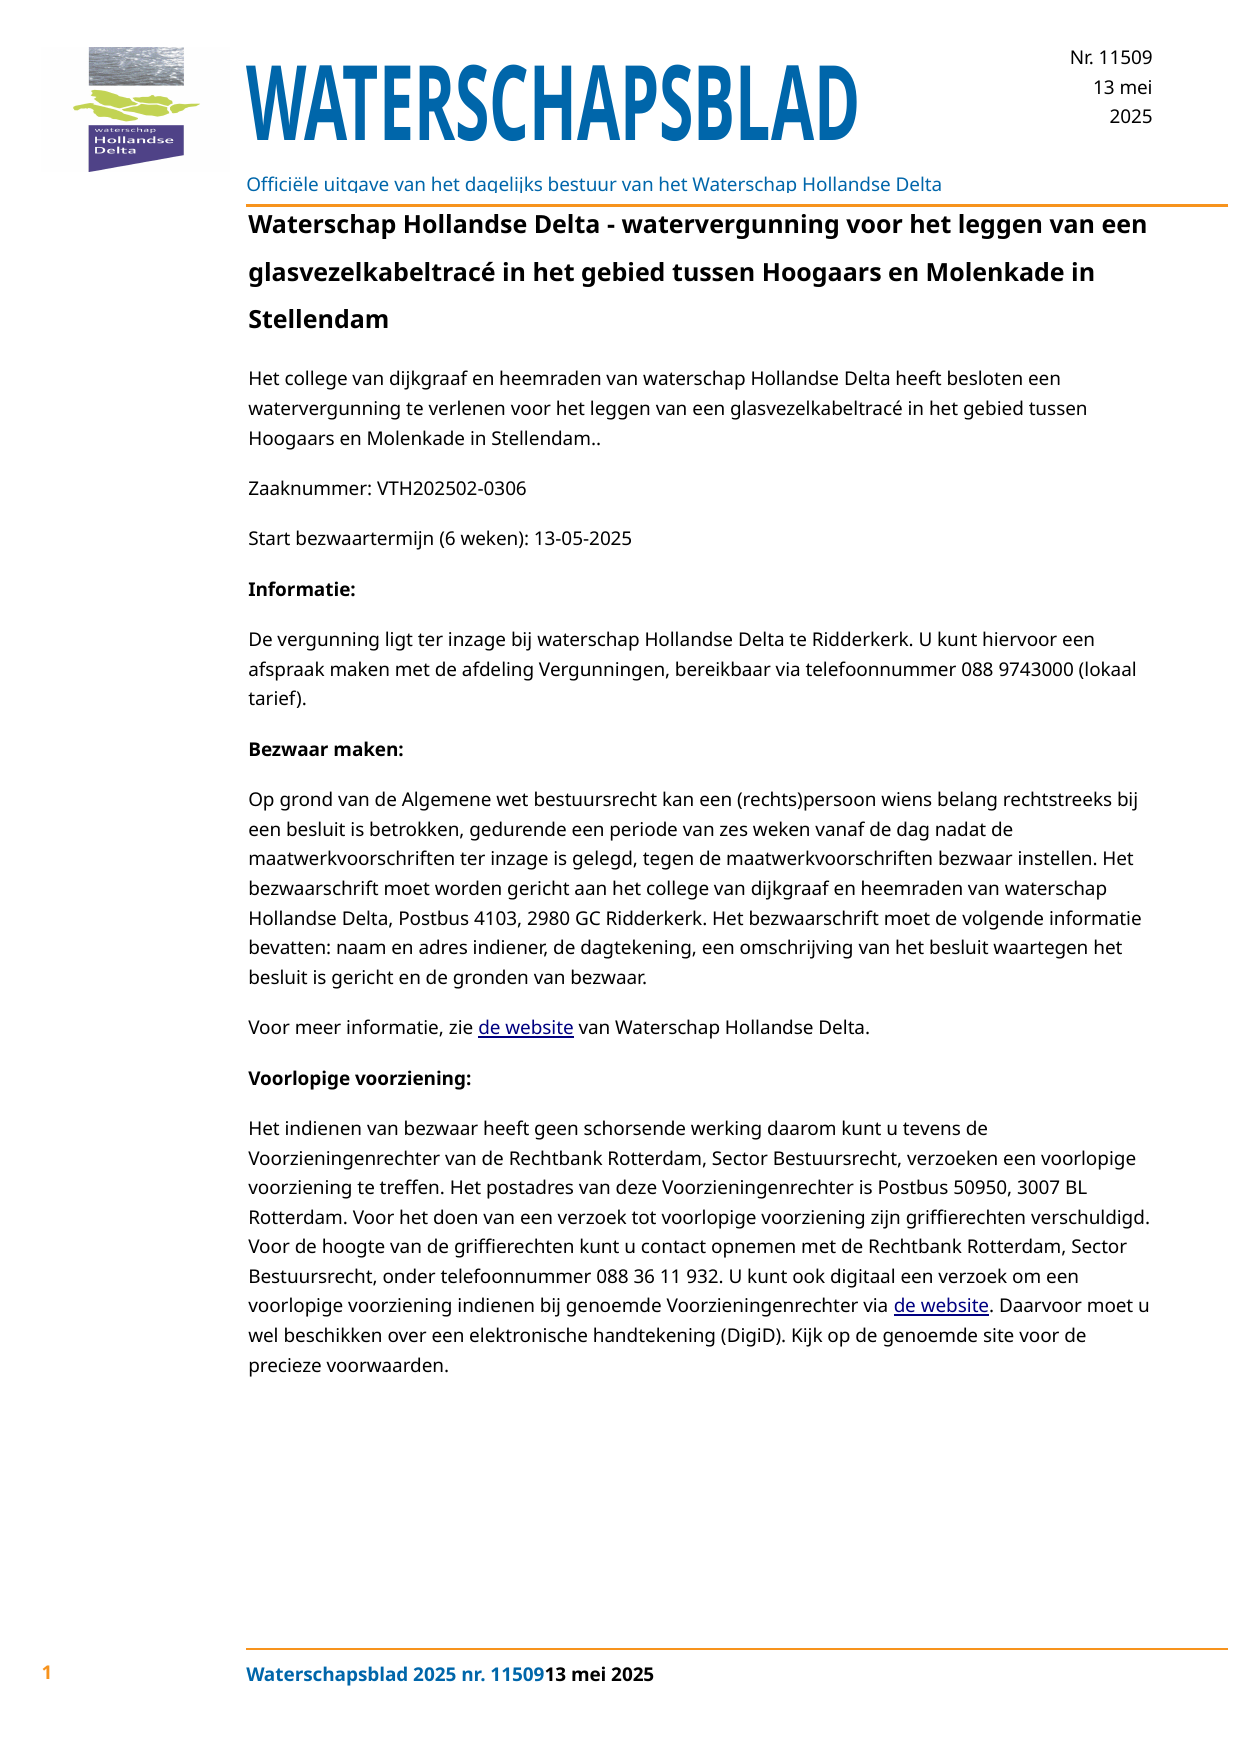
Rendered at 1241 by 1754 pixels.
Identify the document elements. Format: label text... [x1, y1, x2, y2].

text Het indienen van bezwaar heeft geen schorsende werking daarom kunt u tevens de Voorzieningenrechter van de Rechtbank Rotterdam, Sector Bestuursrecht, verzoeken een voorlopige voorziening te treffen. Het postadres van deze Voorzieningenrechter is Postbus 50950, 3007 BL Rotterdam. Voor het doen van een verzoek tot voorlopige voorziening zijn griffierechten verschuldigd. Voor de hoogte van de griffierechten kunt u contact opnemen met de Rechtbank Rotterdam, Sector Bestuursrecht, onder telefoonnummer 088 36 11 932. U kunt ook digitaal een verzoek om een voorlopige voorziening indienen bij genoemde Voorzieningenrechter via de website. Daarvoor moet u wel beschikken over een elektronische handtekening (DigiD). Kijk op de genoemde site voor de precieze voorwaarden. [248, 1115, 1152, 1377]
text Waterschap Hollandse Delta - watervergunning voor het leggen van een glasvezelkabeltracé in het gebied tussen Hoogaars en Molenkade in Stellendam [248, 207, 1152, 336]
text Voor meer informatie, zie de website van Waterschap Hollandse Delta. [248, 1014, 1152, 1040]
text Op grond van de Algemene wet bestuursrecht kan een (rechts)persoon wiens belang rechtstreeks bij een besluit is betrokken, gedurende een periode van zes weken vanaf de dag nadat de maatwerkvoorschriften ter inzage is gelegd, tegen de maatwerkvoorschriften bezwaar instellen. Het bezwaarschrift moet worden gericht aan het college van dijkgraaf en heemraden van waterschap Hollandse Delta, Postbus 4103, 2980 GC Ridderkerk. Het bezwaarschrift moet de volgende informatie bevatten: naam en adres indiener, de dagtekening, een omschrijving van het besluit waartegen het besluit is gericht en de gronden van bezwaar. [248, 786, 1152, 989]
text De vergunning ligt ter inzage bij waterschap Hollandse Delta te Ridderkerk. U kunt hiervoor een afspraak maken met de afdeling Vergunningen, bereikbaar via telefoonnummer 088 9743000 (lokaal tarief). [248, 626, 1152, 711]
picture [41, 47, 231, 172]
text Bezwaar maken: [248, 736, 1152, 762]
text Start bezwaartermijn (6 weken): 13-05-2025 [248, 526, 1152, 551]
text Informatie: [248, 576, 1152, 602]
text Zaaknummer: VTH202502-0306 [248, 475, 1152, 501]
text Voorlopige voorziening: [248, 1065, 1152, 1090]
text Het college van dijkgraaf en heemraden van waterschap Hollandse Delta heeft besloten een watervergunning te verlenen voor het leggen van een glasvezelkabeltracé in het gebied tussen Hoogaars en Molenkade in Stellendam.. [248, 366, 1152, 450]
